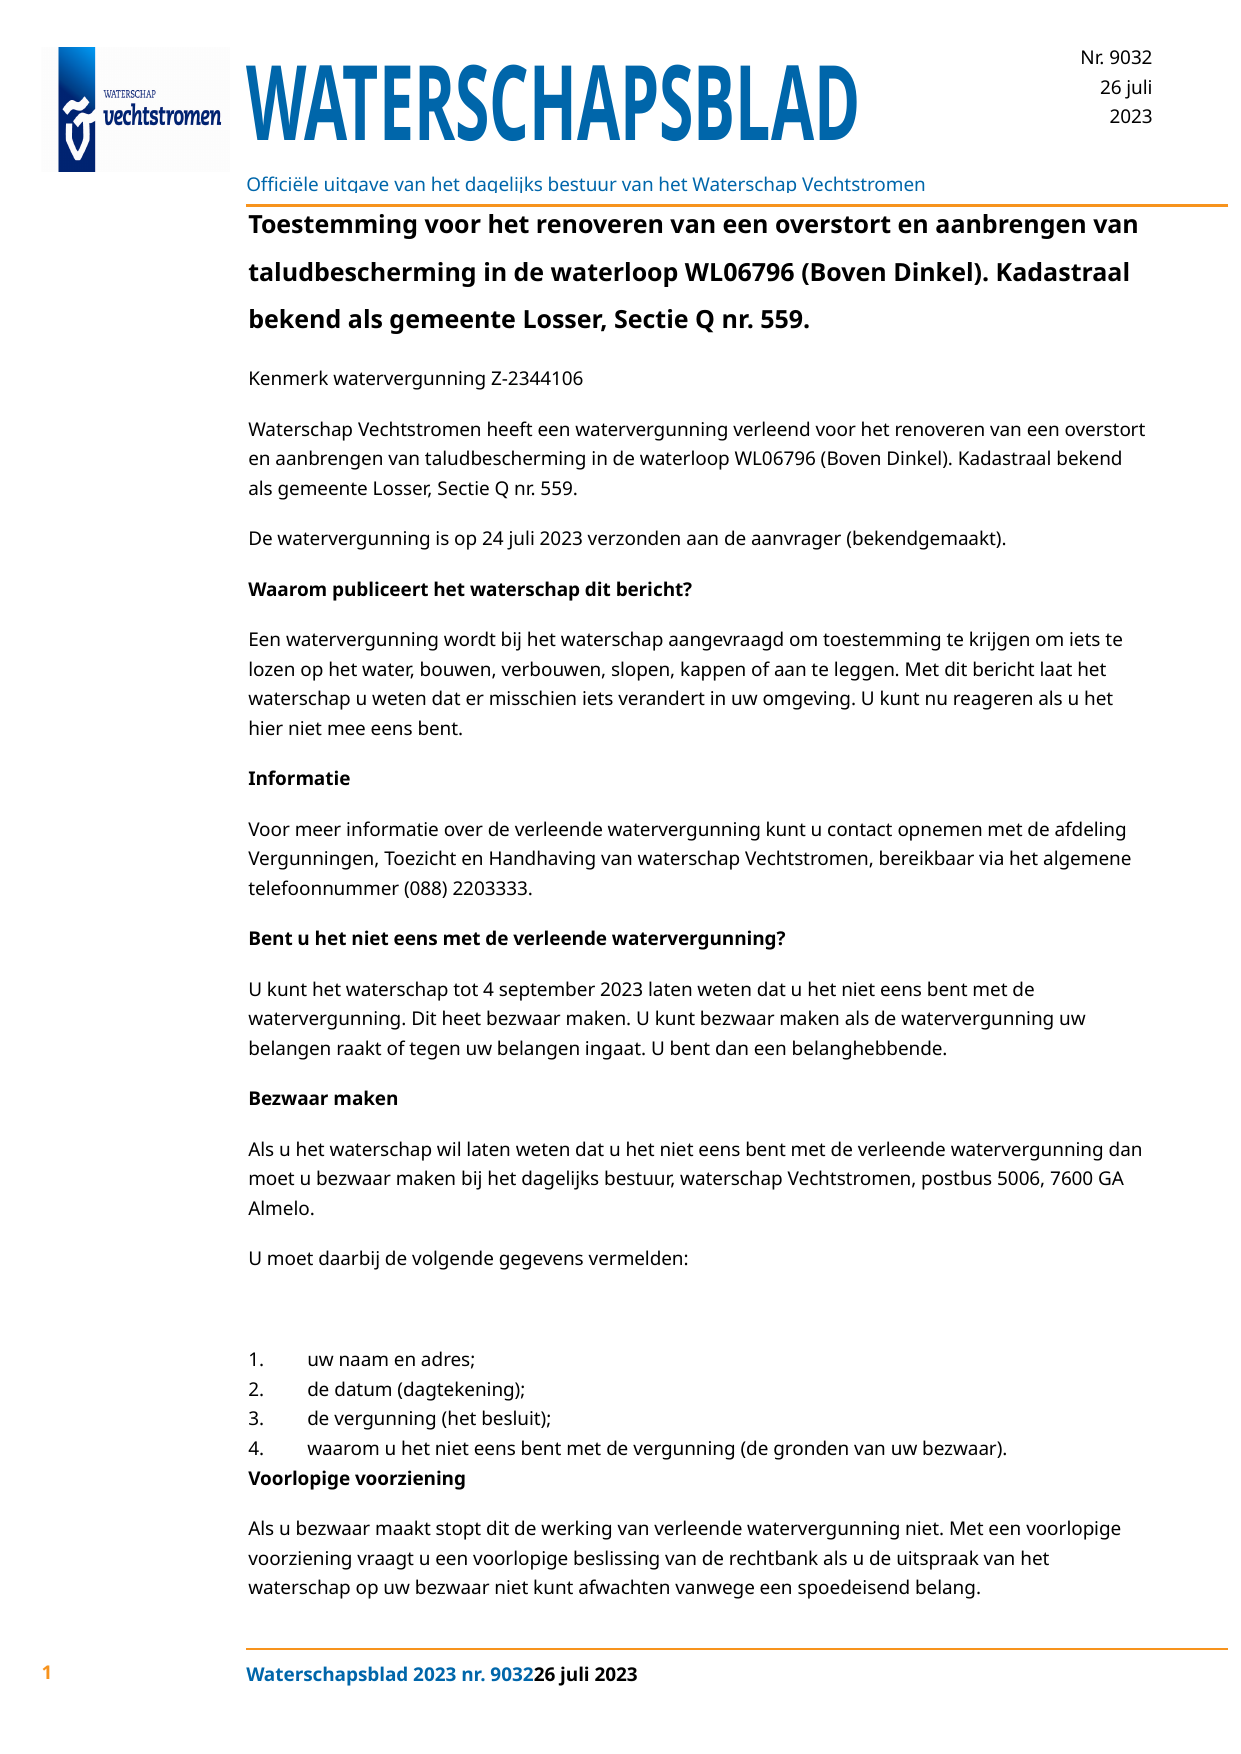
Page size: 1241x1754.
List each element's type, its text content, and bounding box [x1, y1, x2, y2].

text Waarom publiceert het waterschap dit bericht? [248, 576, 1152, 602]
text Toestemming voor het renoveren van een overstort en aanbrengen van taludbescherming in de waterloop WL06796 (Boven Dinkel). Kadastraal bekend als gemeente Losser, Sectie Q nr. 559. [248, 207, 1152, 336]
text De watervergunning is op 24 juli 2023 verzonden aan de aanvrager (bekendgemaakt). [248, 526, 1152, 551]
list uw naam en adres; [248, 1346, 1152, 1372]
text Een watervergunning wordt bij het waterschap aangevraagd om toestemming te krijgen om iets te lozen op het water, bouwen, verbouwen, slopen, kappen of aan te leggen. Met dit bericht laat het waterschap u weten dat er misschien iets verandert in uw omgeving. U kunt nu reageren als u het hier niet mee eens bent. [248, 626, 1152, 741]
text U moet daarbij de volgende gegevens vermelden: [248, 1246, 1152, 1271]
text Voor meer informatie over de verleende watervergunning kunt u contact opnemen met de afdeling Vergunningen, Toezicht en Handhaving van waterschap Vechtstromen, bereikbaar via het algemene telefoonnummer (088) 2203333. [248, 816, 1152, 901]
text Informatie [248, 766, 1152, 791]
text Kenmerk watervergunning Z-2344106 [248, 366, 1152, 391]
text Voorlopige voorziening [248, 1465, 1152, 1490]
text Als u bezwaar maakt stopt dit de werking van verleende watervergunning niet. Met een voorlopige voorziening vraagt u een voorlopige beslissing van de rechtbank als u de uitspraak van het waterschap op uw bezwaar niet kunt afwachten vanwege een spoedeisend belang. [248, 1515, 1152, 1600]
text Bezwaar maken [248, 1086, 1152, 1111]
list waarom u het niet eens bent met de vergunning (de gronden van uw bezwaar). [248, 1435, 1152, 1461]
picture [41, 47, 231, 172]
list de vergunning (het besluit); [248, 1406, 1152, 1431]
text Als u het waterschap wil laten weten dat u het niet eens bent met de verleende watervergunning dan moet u bezwaar maken bij het dagelijks bestuur, waterschap Vechtstromen, postbus 5006, 7600 GA Almelo. [248, 1136, 1152, 1221]
text U kunt het waterschap tot 4 september 2023 laten weten dat u het niet eens bent met de watervergunning. Dit heet bezwaar maken. U kunt bezwaar maken als de watervergunning uw belangen raakt of tegen uw belangen ingaat. U bent dan een belanghebbende. [248, 976, 1152, 1061]
text Waterschap Vechtstromen heeft een watervergunning verleend voor het renoveren van een overstort en aanbrengen van taludbescherming in de waterloop WL06796 (Boven Dinkel). Kadastraal bekend als gemeente Losser, Sectie Q nr. 559. [248, 416, 1152, 501]
text Bent u het niet eens met de verleende watervergunning? [248, 926, 1152, 951]
list de datum (dagtekening); [248, 1376, 1152, 1402]
